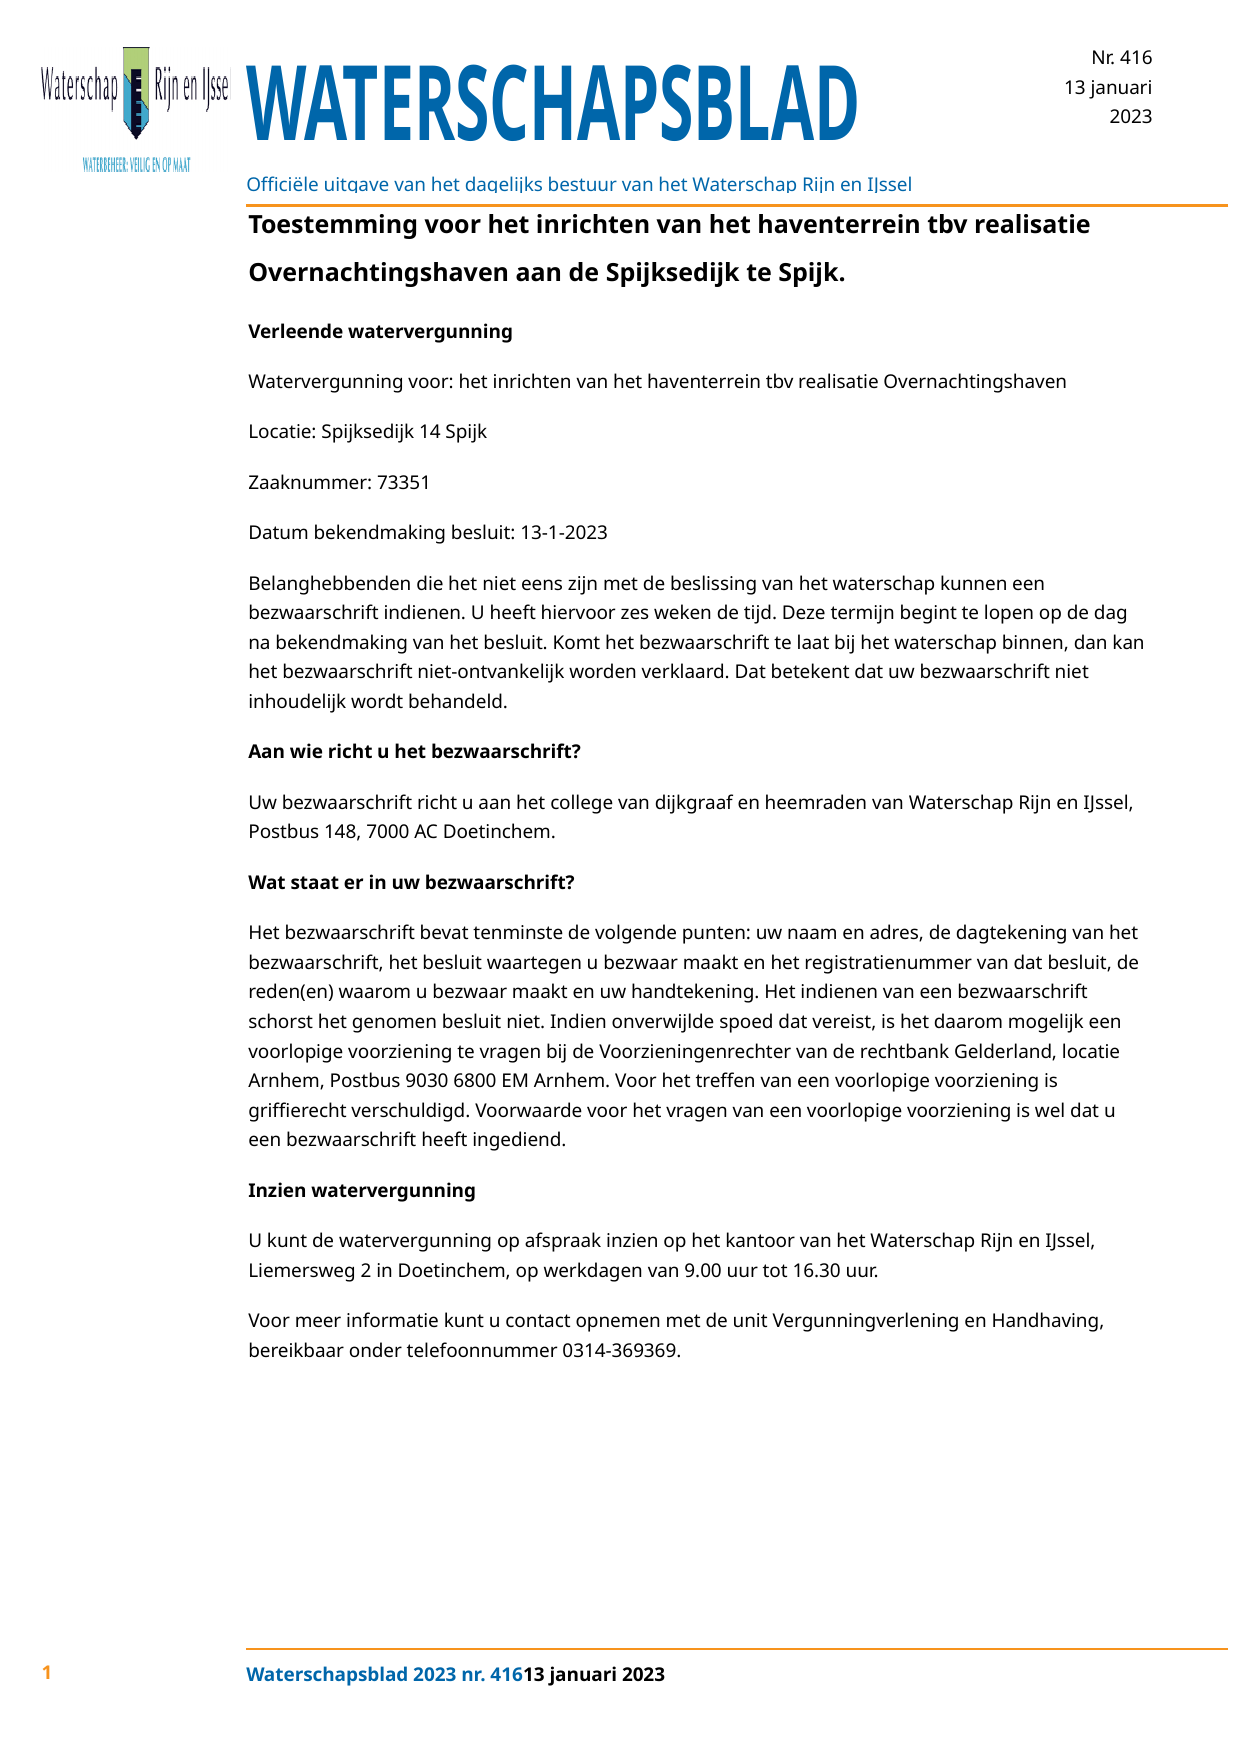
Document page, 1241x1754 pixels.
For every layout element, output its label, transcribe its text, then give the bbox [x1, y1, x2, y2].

text Wat staat er in uw bezwaarschrift? [248, 869, 1152, 895]
picture [41, 47, 231, 172]
text Zaaknummer: 73351 [248, 469, 1152, 495]
text Het bezwaarschrift bevat tenminste de volgende punten: uw naam en adres, de dagtekening van het bezwaarschrift, het besluit waartegen u bezwaar maakt en het registratienummer van dat besluit, de reden(en) waarom u bezwaar maakt en uw handtekening. Het indienen van een bezwaarschrift schorst het genomen besluit niet. Indien onverwijlde spoed dat vereist, is het daarom mogelijk een voorlopige voorziening te vragen bij de Voorzieningenrechter van de rechtbank Gelderland, locatie Arnhem, Postbus 9030 6800 EM Arnhem. Voor het treffen van een voorlopige voorziening is griffierecht verschuldigd. Voorwaarde voor het vragen van een voorlopige voorziening is wel dat u een bezwaarschrift heeft ingediend. [248, 919, 1152, 1152]
text Locatie: Spijksedijk 14 Spijk [248, 419, 1152, 444]
text Uw bezwaarschrift richt u aan het college van dijkgraaf en heemraden van Waterschap Rijn en IJssel, Postbus 148, 7000 AC Doetinchem. [248, 789, 1152, 844]
text Inzien watervergunning [248, 1177, 1152, 1203]
text Datum bekendmaking besluit: 13-1-2023 [248, 519, 1152, 545]
text Belanghebbenden die het niet eens zijn met de beslissing van het waterschap kunnen een bezwaarschrift indienen. U heeft hiervoor zes weken de tijd. Deze termijn begint te lopen op de dag na bekendmaking van het besluit. Komt het bezwaarschrift te laat bij het waterschap binnen, dan kan het bezwaarschrift niet-ontvankelijk worden verklaard. Dat betekent dat uw bezwaarschrift niet inhoudelijk wordt behandeld. [248, 570, 1152, 714]
text U kunt de watervergunning op afspraak inzien op het kantoor van het Waterschap Rijn en IJssel, Liemersweg 2 in Doetinchem, op werkdagen van 9.00 uur tot 16.30 uur. [248, 1227, 1152, 1283]
text Watervergunning voor: het inrichten van het haventerrein tbv realisatie Overnachtingshaven [248, 368, 1152, 394]
text Verleende watervergunning [248, 318, 1152, 344]
text Toestemming voor het inrichten van het haventerrein tbv realisatie Overnachtingshaven aan de Spijksedijk te Spijk. [248, 207, 1152, 288]
text Voor meer informatie kunt u contact opnemen met de unit Vergunningverlening en Handhaving, bereikbaar onder telefoonnummer 0314-369369. [248, 1307, 1152, 1363]
text Aan wie richt u het bezwaarschrift? [248, 739, 1152, 764]
